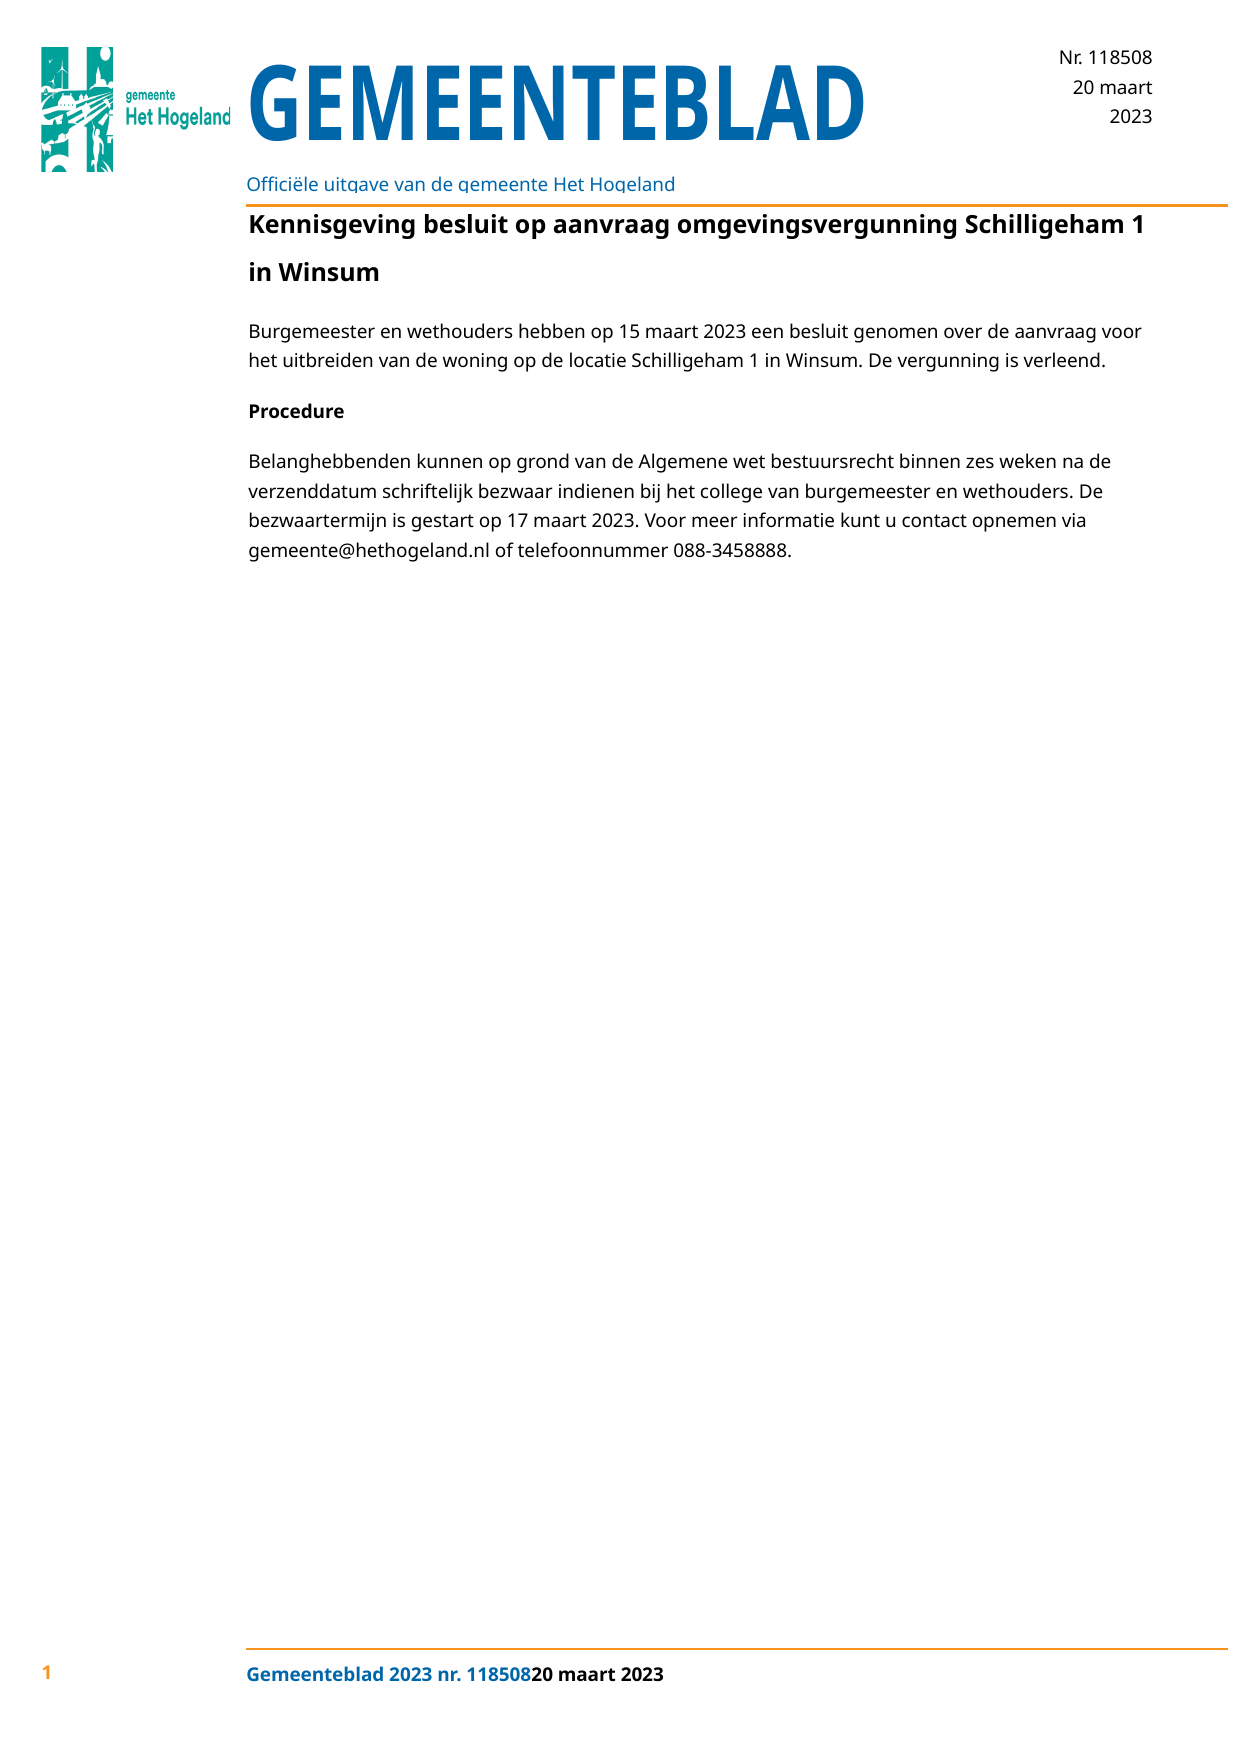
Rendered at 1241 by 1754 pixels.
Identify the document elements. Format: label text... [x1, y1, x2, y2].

text Kennisgeving besluit op aanvraag omgevingsvergunning Schilligeham 1 in Winsum [248, 207, 1152, 288]
text Belanghebbenden kunnen op grond van de Algemene wet bestuursrecht binnen zes weken na de verzenddatum schriftelijk bezwaar indienen bij het college van burgemeester en wethouders. De bezwaartermijn is gestart op 17 maart 2023. Voor meer informatie kunt u contact opnemen via gemeente@hethogeland.nl of telefoonnummer 088-3458888. [248, 448, 1152, 563]
picture [41, 47, 231, 172]
text Procedure [248, 398, 1152, 424]
text Burgemeester en wethouders hebben op 15 maart 2023 een besluit genomen over de aanvraag voor het uitbreiden van de woning op de locatie Schilligeham 1 in Winsum. De vergunning is verleend. [248, 318, 1152, 373]
